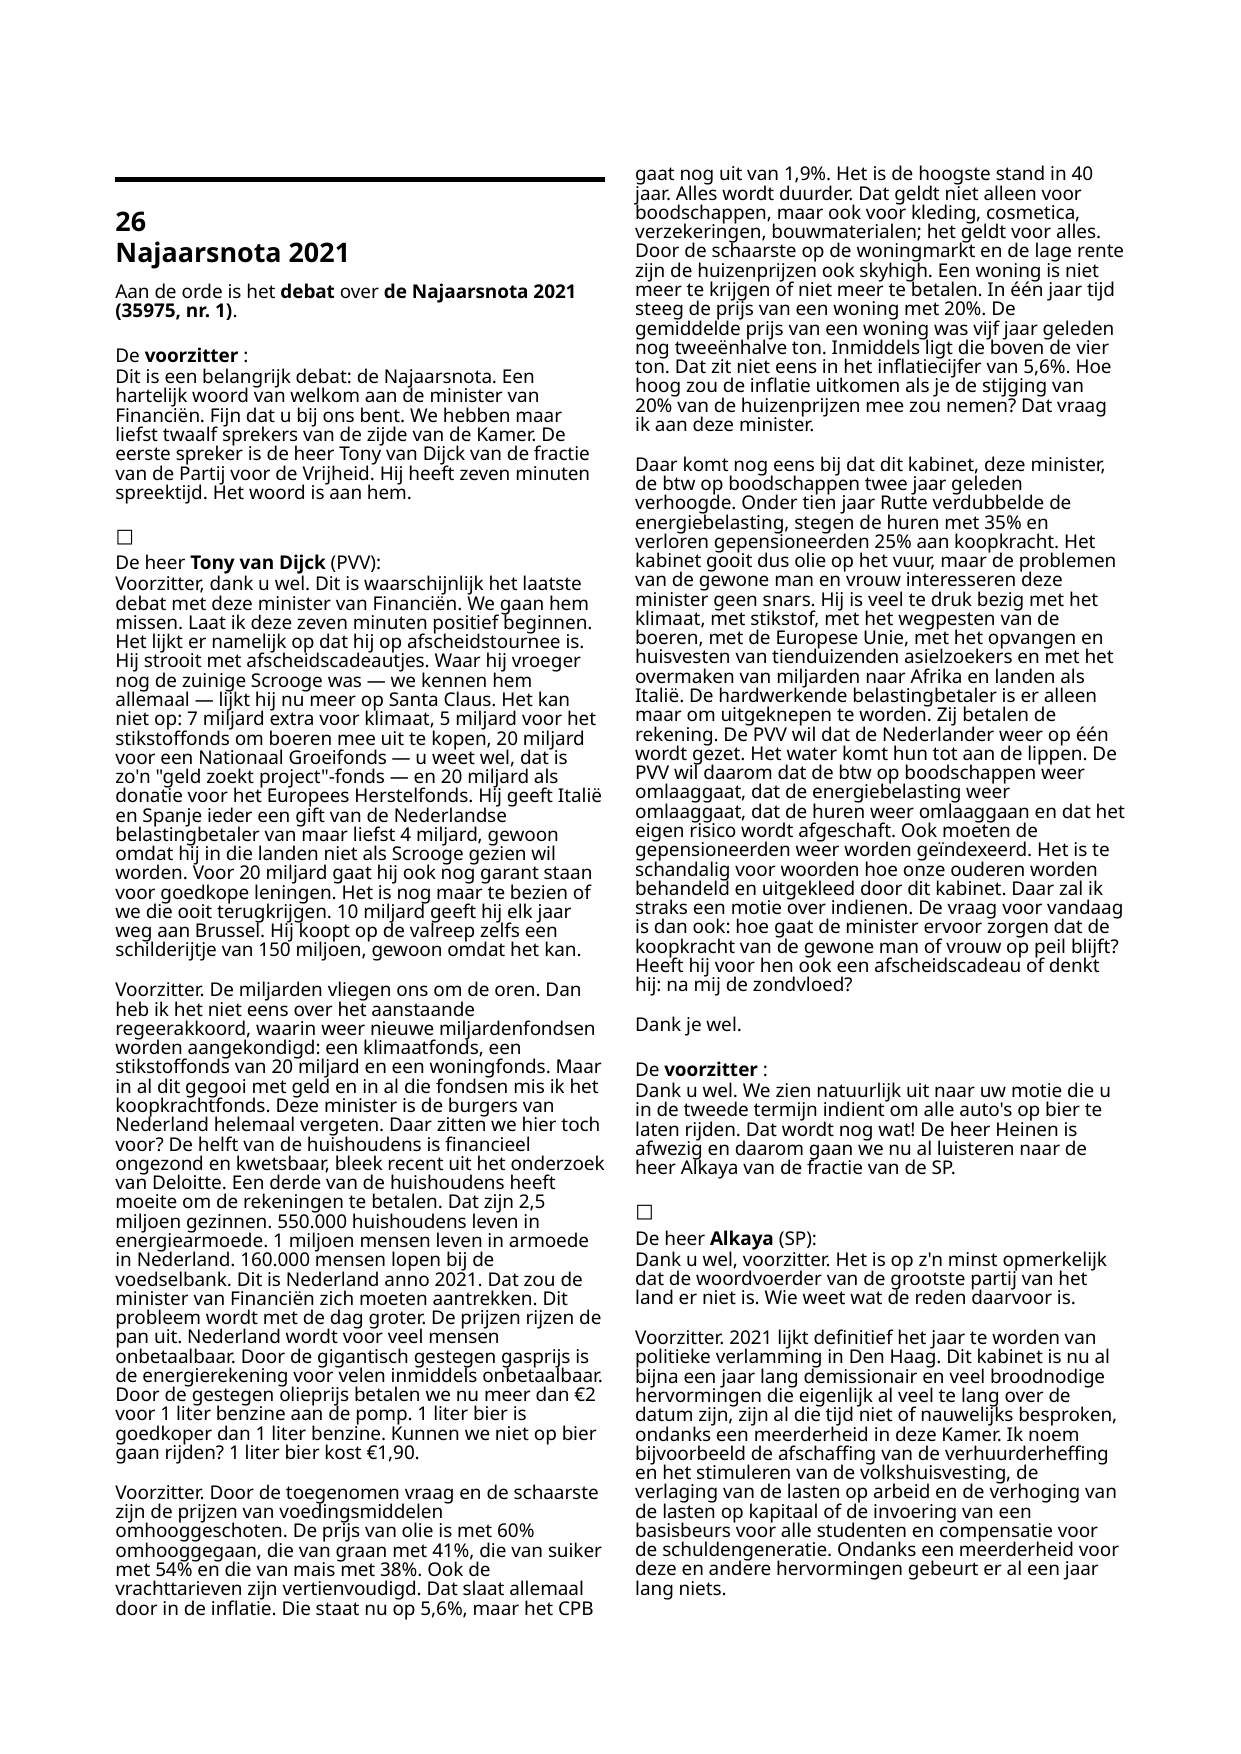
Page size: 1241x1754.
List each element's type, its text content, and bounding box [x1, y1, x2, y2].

text Najaarsnota 2021 [115, 239, 605, 283]
text Voorzitter. De miljarden vliegen ons om de oren. Dan heb ik het niet eens over het aanstaande regeerakkoord, waarin weer nieuwe miljardenfondsen worden aangekondigd: een klimaatfonds, een stikstoffonds van 20 miljard en een woningfonds. Maar in al dit gegooi met geld en in al die fondsen mis ik het koopkrachtfonds. Deze minister is de burgers van Nederland helemaal vergeten. Daar zitten we hier toch voor? De helft van de huishoudens is financieel ongezond en kwetsbaar, bleek recent uit het onderzoek van Deloitte. Een derde van de huishoudens heeft moeite om de rekeningen te betalen. Dat zijn 2,5 miljoen gezinnen. 550.000 huishoudens leven in energiearmoede. 1 miljoen mensen leven in armoede in Nederland. 160.000 mensen lopen bij de voedselbank. Dit is Nederland anno 2021. Dat zou de minister van Financiën zich moeten aantrekken. Dit probleem wordt met de dag groter. De prijzen rijzen de pan uit. Nederland wordt voor veel mensen onbetaalbaar. Door de gigantisch gestegen gasprijs is de energierekening voor velen inmiddels onbetaalbaar. Door de gestegen olieprijs betalen we nu meer dan €2 voor 1 liter benzine aan de pomp. 1 liter bier is goedkoper dan 1 liter benzine. Kunnen we niet op bier gaan rijden? 1 liter bier kost €1,90. [115, 981, 605, 1463]
text Daar komt nog eens bij dat dit kabinet, deze minister, de btw op boodschappen twee jaar geleden verhoogde. Onder tien jaar Rutte verdubbelde de energiebelasting, stegen de huren met 35% en verloren gepensioneerden 25% aan koopkracht. Het kabinet gooit dus olie op het vuur, maar de problemen van de gewone man en vrouw interesseren deze minister geen snars. Hij is veel te druk bezig met het klimaat, met stikstof, met het wegpesten van de boeren, met de Europese Unie, met het opvangen en huisvesten van tienduizenden asielzoekers en met het overmaken van miljarden naar Afrika en landen als Italië. De hardwerkende belastingbetaler is er alleen maar om uitgeknepen te worden. Zij betalen de rekening. De PVV wil dat de Nederlander weer op één wordt gezet. Het water komt hun tot aan de lippen. De PVV wil daarom dat de btw op boodschappen weer omlaaggaat, dat de energiebelasting weer omlaaggaat, dat de huren weer omlaaggaan en dat het eigen risico wordt afgeschaft. Ook moeten de gepensioneerden weer worden geïndexeerd. Het is te schandalig voor woorden hoe onze ouderen worden behandeld en uitgekleed door dit kabinet. Daar zal ik straks een motie over indienen. De vraag voor vandaag is dan ook: hoe gaat de minister ervoor zorgen dat de koopkracht van de gewone man of vrouw op peil blijft? Heeft hij voor hen ook een afscheidscadeau of denkt hij: na mij de zondvloed? [635, 456, 1125, 995]
text De voorzitter : [115, 342, 605, 368]
text De heer Tony van Dijck (PVV): [115, 549, 605, 575]
text Voorzitter, dank u wel. Dit is waarschijnlijk het laatste debat met deze minister van Financiën. We gaan hem missen. Laat ik deze zeven minuten positief beginnen. Het lijkt er namelijk op dat hij op afscheidstournee is. Hij strooit met afscheidscadeautjes. Waar hij vroeger nog de zuinige Scrooge was — we kennen hem allemaal — lijkt hij nu meer op Santa Claus. Het kan niet op: 7 miljard extra voor klimaat, 5 miljard voor het stikstoffonds om boeren mee uit te kopen, 20 miljard voor een Nationaal Groeifonds — u weet wel, dat is zo'n "geld zoekt project"-fonds — en 20 miljard als donatie voor het Europees Herstelfonds. Hij geeft Italië en Spanje ieder een gift van de Nederlandse belastingbetaler van maar liefst 4 miljard, gewoon omdat hij in die landen niet als Scrooge gezien wil worden. Voor 20 miljard gaat hij ook nog garant staan voor goedkope leningen. Het is nog maar te bezien of we die ooit terugkrijgen. 10 miljard geeft hij elk jaar weg aan Brussel. Hij koopt op de valreep zelfs een schilderijtje van 150 miljoen, gewoon omdat het kan. [115, 575, 605, 961]
text Dank u wel, voorzitter. Het is op z'n minst opmerkelijk dat de woordvoerder van de grootste partij van het land er niet is. Wie weet wat de reden daarvoor is. [635, 1251, 1125, 1308]
text 26 [115, 203, 605, 239]
text Voorzitter. 2021 lijkt definitief het jaar te worden van politieke verlamming in Den Haag. Dit kabinet is nu al bijna een jaar lang demissionair en veel broodnodige hervormingen die eigenlijk al veel te lang over de datum zijn, zijn al die tijd niet of nauwelijks besproken, ondanks een meerderheid in deze Kamer. Ik noem bijvoorbeeld de afschaffing van de verhuurderheffing en het stimuleren van de volkshuisvesting, de verlaging van de lasten op arbeid en de verhoging van de lasten op kapitaal of de invoering van een basisbeurs voor alle studenten en compensatie voor de schuldengeneratie. Ondanks een meerderheid voor deze en andere hervormingen gebeurt er al een jaar lang niets. [635, 1329, 1125, 1599]
text Dank u wel. We zien natuurlijk uit naar uw motie die u in de tweede termijn indient om alle auto's op bier te laten rijden. Dat wordt nog wat! De heer Heinen is afwezig en daarom gaan we nu al luisteren naar de heer Alkaya van de fractie van de SP. [635, 1082, 1125, 1178]
text ⬜ [115, 524, 605, 549]
text Dank je wel. [635, 1016, 1125, 1035]
text ⬜ [635, 1199, 1125, 1225]
text Dit is een belangrijk debat: de Najaarsnota. Een hartelijk woord van welkom aan de minister van Financiën. Fijn dat u bij ons bent. We hebben maar liefst twaalf sprekers van de zijde van de Kamer. De eerste spreker is de heer Tony van Dijck van de fractie van de Partij voor de Vrijheid. Hij heeft zeven minuten spreektijd. Het woord is aan hem. [115, 368, 605, 503]
text Aan de orde is het debat over de Najaarsnota 2021 (35975, nr. 1). [115, 283, 605, 322]
text De voorzitter : [635, 1056, 1125, 1082]
text gaat nog uit van 1,9%. Het is de hoogste stand in 40 jaar. Alles wordt duurder. Dat geldt niet alleen voor boodschappen, maar ook voor kleding, cosmetica, verzekeringen, bouwmaterialen; het geldt voor alles. Door de schaarste op de woningmarkt en de lage rente zijn de huizenprijzen ook skyhigh. Een woning is niet meer te krijgen of niet meer te betalen. In één jaar tijd steeg de prijs van een woning met 20%. De gemiddelde prijs van een woning was vijf jaar geleden nog tweeënhalve ton. Inmiddels ligt die boven de vier ton. Dat zit niet eens in het inflatiecijfer van 5,6%. Hoe hoog zou de inflatie uitkomen als je de stijging van 20% van de huizenprijzen mee zou nemen? Dat vraag ik aan deze minister. [635, 165, 1125, 435]
text Voorzitter. Door de toegenomen vraag en de schaarste zijn de prijzen van voedingsmiddelen omhooggeschoten. De prijs van olie is met 60% omhooggegaan, die van graan met 41%, die van suiker met 54% en die van mais met 38%. Ook de vrachttarieven zijn vertienvoudigd. Dat slaat allemaal door in de inflatie. Die staat nu op 5,6%, maar het CPB [115, 1484, 605, 1619]
text De heer Alkaya (SP): [635, 1225, 1125, 1251]
